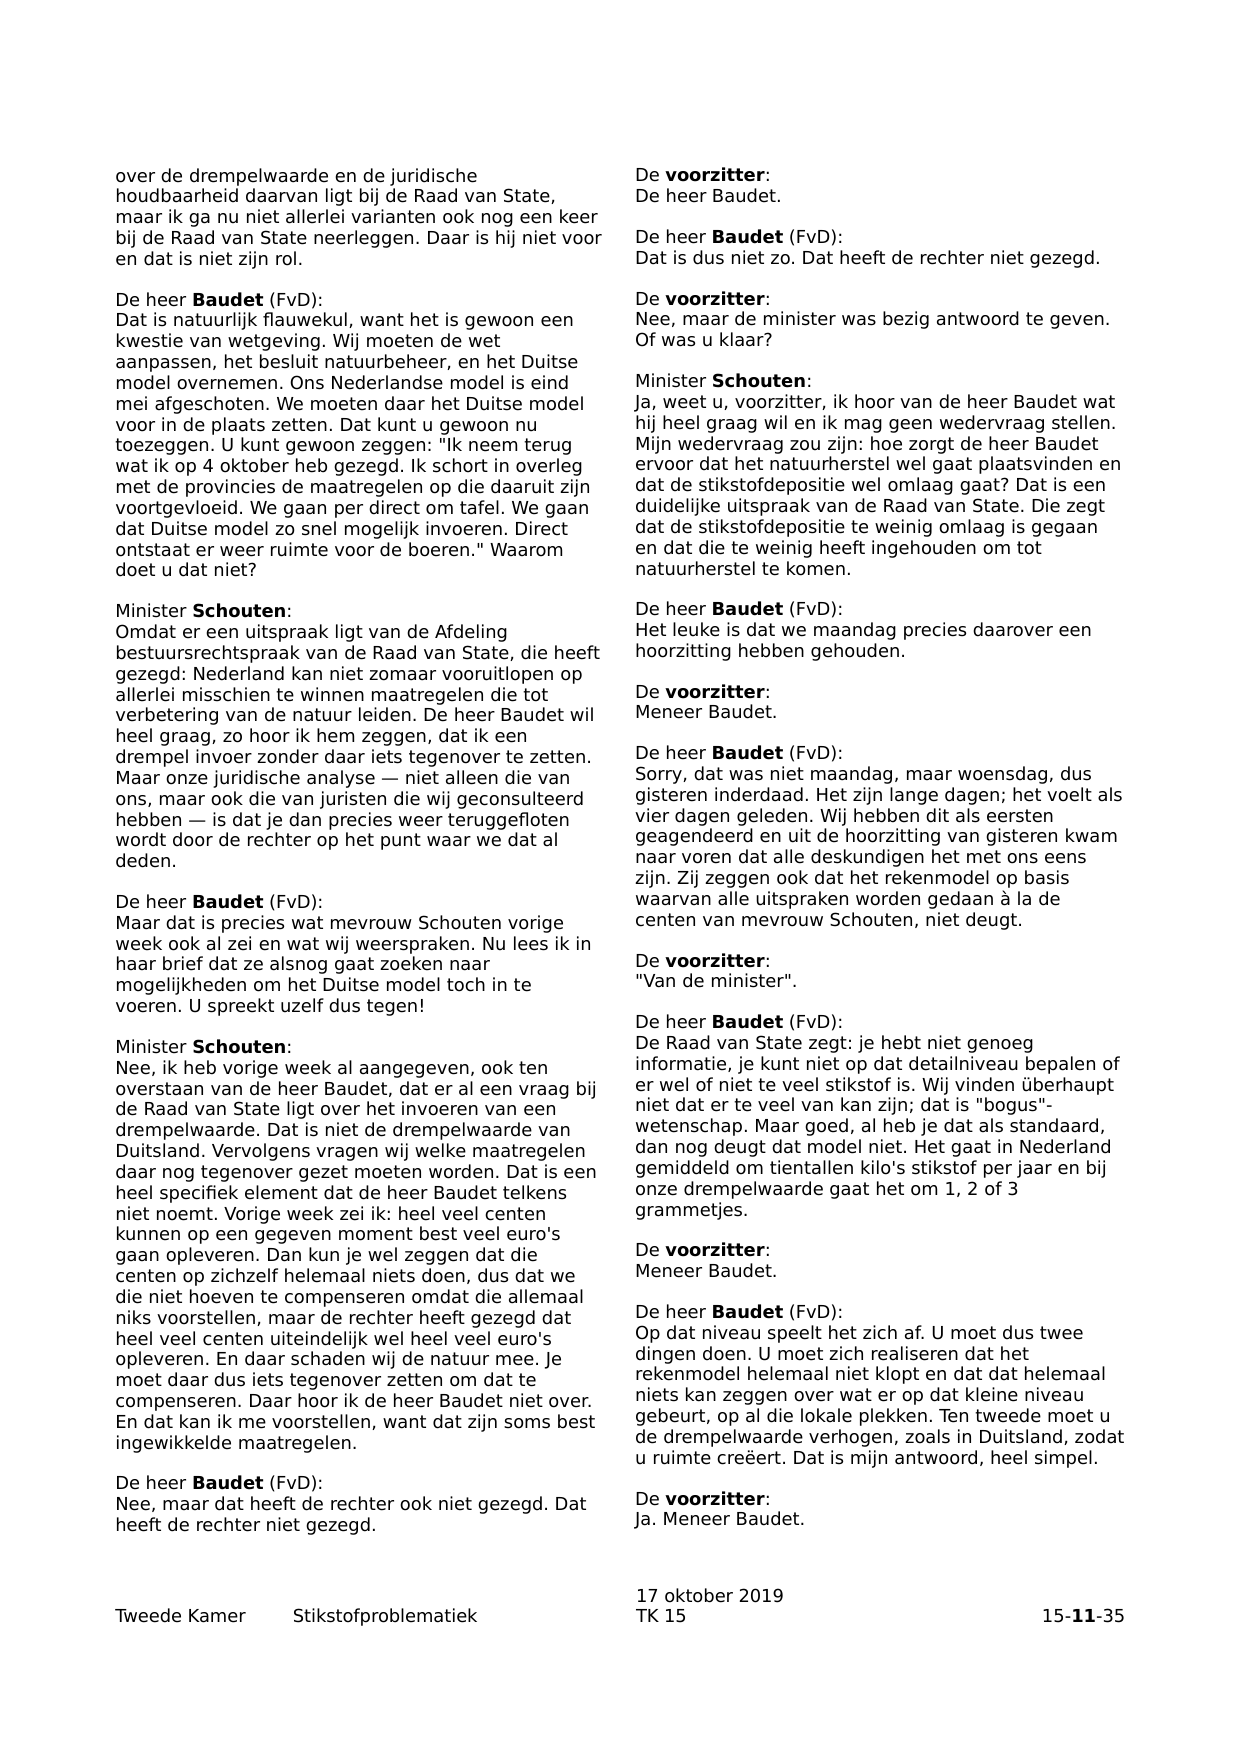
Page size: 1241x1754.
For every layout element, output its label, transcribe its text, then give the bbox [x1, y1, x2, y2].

text Dat is natuurlijk flauwekul, want het is gewoon een kwestie van wetgeving. Wij moeten de wet aanpassen, het besluit natuurbeheer, en het Duitse model overnemen. Ons Nederlandse model is eind mei afgeschoten. We moeten daar het Duitse model voor in de plaats zetten. Dat kunt u gewoon nu toezeggen. U kunt gewoon zeggen: "Ik neem terug wat ik op 4 oktober heb gezegd. Ik schort in overleg met de provincies de maatregelen op die daaruit zijn voortgevloeid. We gaan per direct om tafel. We gaan dat Duitse model zo snel mogelijk invoeren. Direct ontstaat er weer ruimte voor de boeren." Waarom doet u dat niet? [115, 310, 605, 581]
text De voorzitter: [635, 165, 1125, 186]
text De heer Baudet (FvD): [115, 1473, 605, 1494]
text De heer Baudet. [635, 186, 1125, 207]
text Nee, ik heb vorige week al aangegeven, ook ten overstaan van de heer Baudet, dat er al een vraag bij de Raad van State ligt over het invoeren van een drempelwaarde. Dat is niet de drempelwaarde van Duitsland. Vervolgens vragen wij welke maatregelen daar nog tegenover gezet moeten worden. Dat is een heel specifiek element dat de heer Baudet telkens niet noemt. Vorige week zei ik: heel veel centen kunnen op een gegeven moment best veel euro's gaan opleveren. Dan kun je wel zeggen dat die centen op zichzelf helemaal niets doen, dus dat we die niet hoeven te compenseren omdat die allemaal niks voorstellen, maar de rechter heeft gezegd dat heel veel centen uiteindelijk wel heel veel euro's opleveren. En daar schaden wij de natuur mee. Je moet daar dus iets tegenover zetten om dat te compenseren. Daar hoor ik de heer Baudet niet over. En dat kan ik me voorstellen, want dat zijn soms best ingewikkelde maatregelen. [115, 1057, 605, 1453]
text Minister Schouten: [115, 601, 605, 622]
text Minister Schouten: [115, 1037, 605, 1057]
text De Raad van State zegt: je hebt niet genoeg informatie, je kunt niet op dat detailniveau bepalen of er wel of niet te veel stikstof is. Wij vinden überhaupt niet dat er te veel van kan zijn; dat is "bogus"-wetenschap. Maar goed, al heb je dat als standaard, dan nog deugt dat model niet. Het gaat in Nederland gemiddeld om tientallen kilo's stikstof per jaar en bij onze drempelwaarde gaat het om 1, 2 of 3 grammetjes. [635, 1033, 1125, 1220]
text De voorzitter: [635, 288, 1125, 309]
text Ja, weet u, voorzitter, ik hoor van de heer Baudet wat hij heel graag wil en ik mag geen wedervraag stellen. Mijn wedervraag zou zijn: hoe zorgt de heer Baudet ervoor dat het natuurherstel wel gaat plaatsvinden en dat de stikstofdepositie wel omlaag gaat? Dat is een duidelijke uitspraak van de Raad van State. Die zegt dat de stikstofdepositie te weinig omlaag is gegaan en dat die te weinig heeft ingehouden om tot natuurherstel te komen. [635, 392, 1125, 579]
text De voorzitter: [635, 1488, 1125, 1509]
text De voorzitter: [635, 950, 1125, 971]
text Dat is dus niet zo. Dat heeft de rechter niet gezegd. [635, 248, 1125, 268]
text Op dat niveau speelt het zich af. U moet dus twee dingen doen. U moet zich realiseren dat het rekenmodel helemaal niet klopt en dat dat helemaal niets kan zeggen over wat er op dat kleine niveau gebeurt, op al die lokale plekken. Ten tweede moet u de drempelwaarde verhogen, zoals in Duitsland, zodat u ruimte creëert. Dat is mijn antwoord, heel simpel. [635, 1322, 1125, 1468]
text De voorzitter: [635, 1240, 1125, 1261]
text De heer Baudet (FvD): [635, 1012, 1125, 1033]
text Nee, maar dat heeft de rechter ook niet gezegd. Dat heeft de rechter niet gezegd. [115, 1494, 605, 1536]
text De heer Baudet (FvD): [635, 1302, 1125, 1322]
text Minister Schouten: [635, 371, 1125, 392]
text Omdat er een uitspraak ligt van de Afdeling bestuursrechtspraak van de Raad van State, die heeft gezegd: Nederland kan niet zomaar vooruitlopen op allerlei misschien te winnen maatregelen die tot verbetering van de natuur leiden. De heer Baudet wil heel graag, zo hoor ik hem zeggen, dat ik een drempel invoer zonder daar iets tegenover te zetten. Maar onze juridische analyse — niet alleen die van ons, maar ook die van juristen die wij geconsulteerd hebben — is dat je dan precies weer teruggefloten wordt door de rechter op het punt waar we dat al deden. [115, 622, 605, 872]
text De heer Baudet (FvD): [115, 289, 605, 310]
text De heer Baudet (FvD): [115, 892, 605, 912]
text Nee, maar de minister was bezig antwoord te geven. Of was u klaar? [635, 309, 1125, 351]
text De heer Baudet (FvD): [635, 743, 1125, 764]
text Meneer Baudet. [635, 1261, 1125, 1282]
text over de drempelwaarde en de juridische houdbaarheid daarvan ligt bij de Raad van State, maar ik ga nu niet allerlei varianten ook nog een keer bij de Raad van State neerleggen. Daar is hij niet voor en dat is niet zijn rol. [115, 165, 605, 269]
text De heer Baudet (FvD): [635, 227, 1125, 248]
text De voorzitter: [635, 681, 1125, 702]
text "Van de minister". [635, 971, 1125, 992]
text Meneer Baudet. [635, 702, 1125, 723]
text Maar dat is precies wat mevrouw Schouten vorige week ook al zei en wat wij weerspraken. Nu lees ik in haar brief dat ze alsnog gaat zoeken naar mogelijkheden om het Duitse model toch in te voeren. U spreekt uzelf dus tegen! [115, 912, 605, 1017]
text Sorry, dat was niet maandag, maar woensdag, dus gisteren inderdaad. Het zijn lange dagen; het voelt als vier dagen geleden. Wij hebben dit als eersten geagendeerd en uit de hoorzitting van gisteren kwam naar voren dat alle deskundigen het met ons eens zijn. Zij zeggen ook dat het rekenmodel op basis waarvan alle uitspraken worden gedaan à la de centen van mevrouw Schouten, niet deugt. [635, 764, 1125, 930]
text Het leuke is dat we maandag precies daarover een hoorzitting hebben gehouden. [635, 620, 1125, 661]
text Ja. Meneer Baudet. [635, 1509, 1125, 1530]
text De heer Baudet (FvD): [635, 599, 1125, 620]
